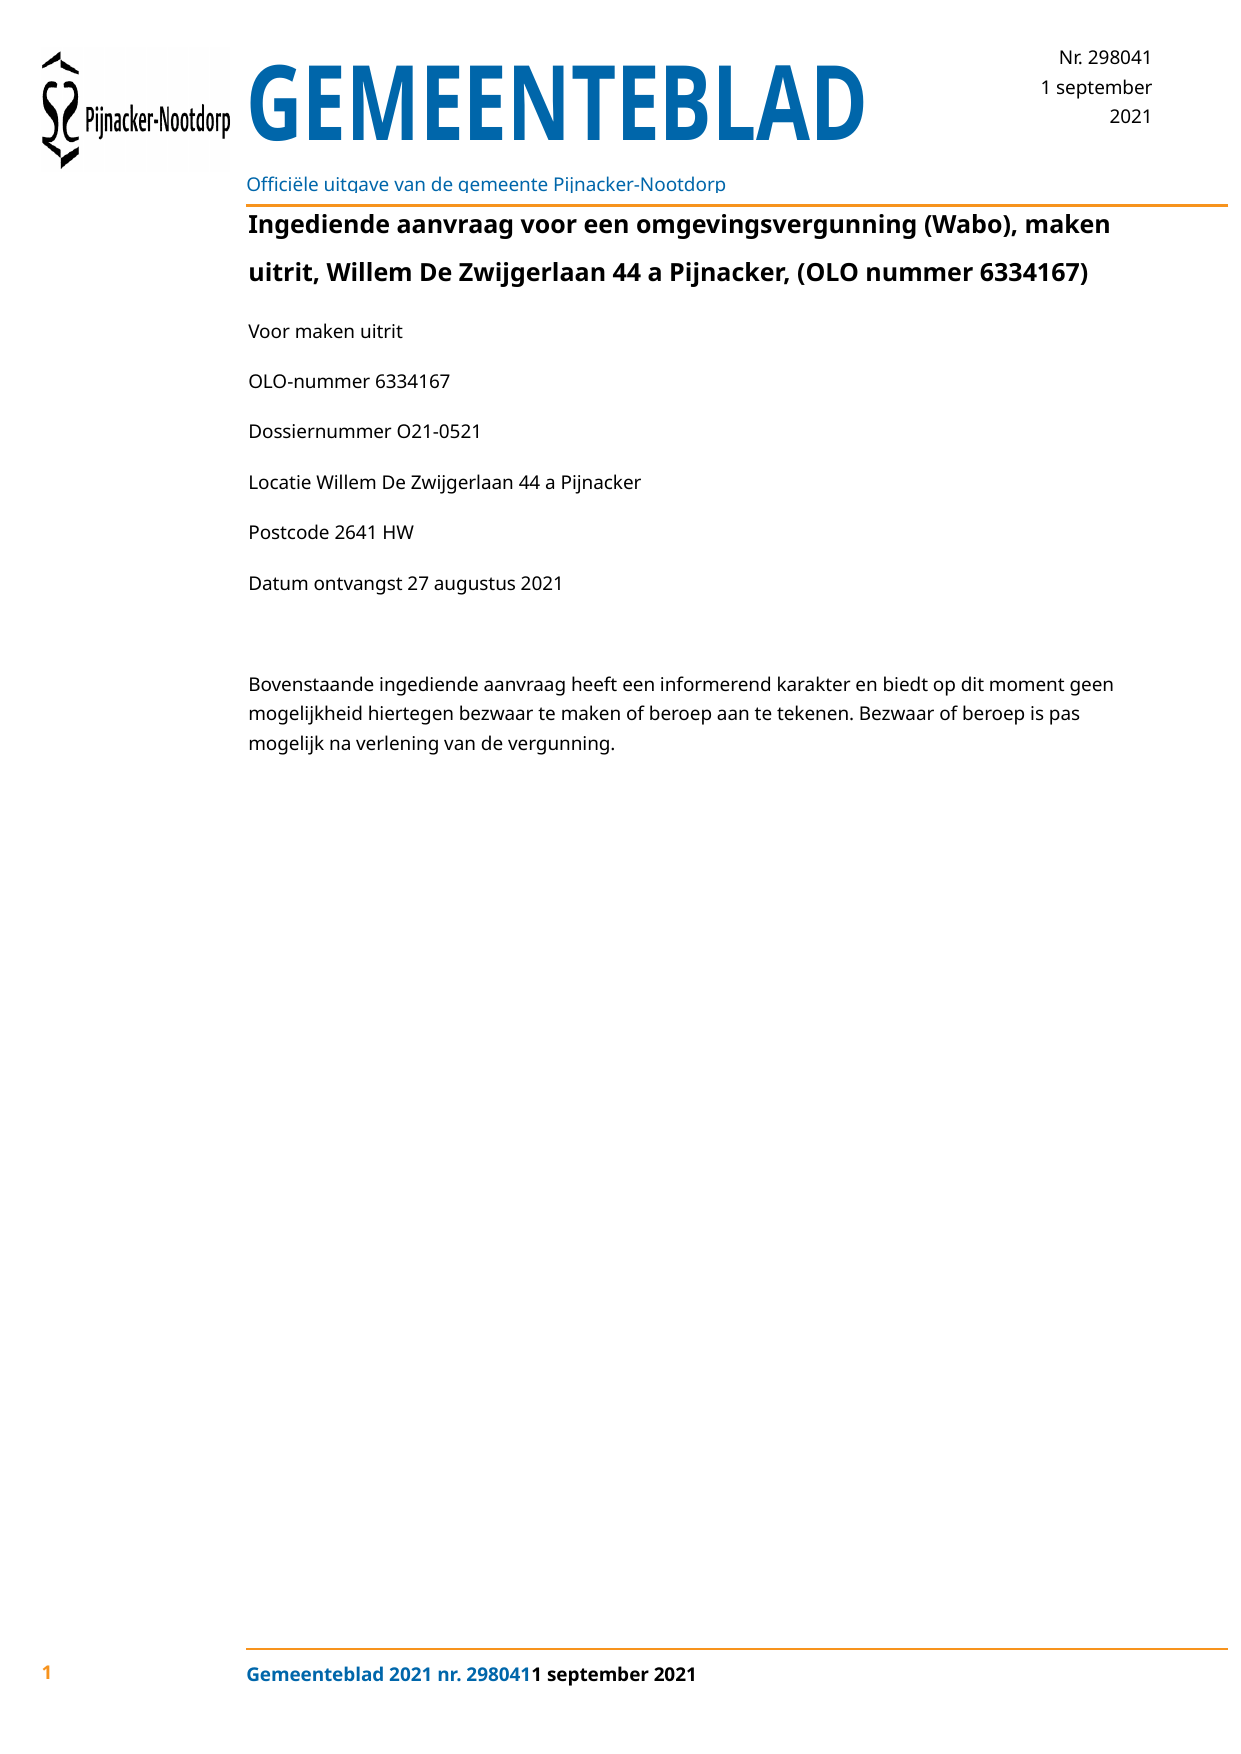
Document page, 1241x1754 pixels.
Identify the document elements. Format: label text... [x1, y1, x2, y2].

text Ingediende aanvraag voor een omgevingsvergunning (Wabo), maken uitrit, Willem De Zwijgerlaan 44 a Pijnacker, (OLO nummer 6334167) [248, 207, 1152, 288]
text Postcode 2641 HW [248, 519, 1152, 545]
text Voor maken uitrit [248, 318, 1152, 344]
text Dossiernummer O21-0521 [248, 419, 1152, 444]
picture [41, 47, 231, 172]
text Locatie Willem De Zwijgerlaan 44 a Pijnacker [248, 469, 1152, 495]
text Datum ontvangst 27 augustus 2021 [248, 570, 1152, 596]
text Bovenstaande ingediende aanvraag heeft een informerend karakter en biedt op dit moment geen mogelijkheid hiertegen bezwaar te maken of beroep aan te tekenen. Bezwaar of beroep is pas mogelijk na verlening van de vergunning. [248, 671, 1152, 756]
text OLO-nummer 6334167 [248, 368, 1152, 394]
